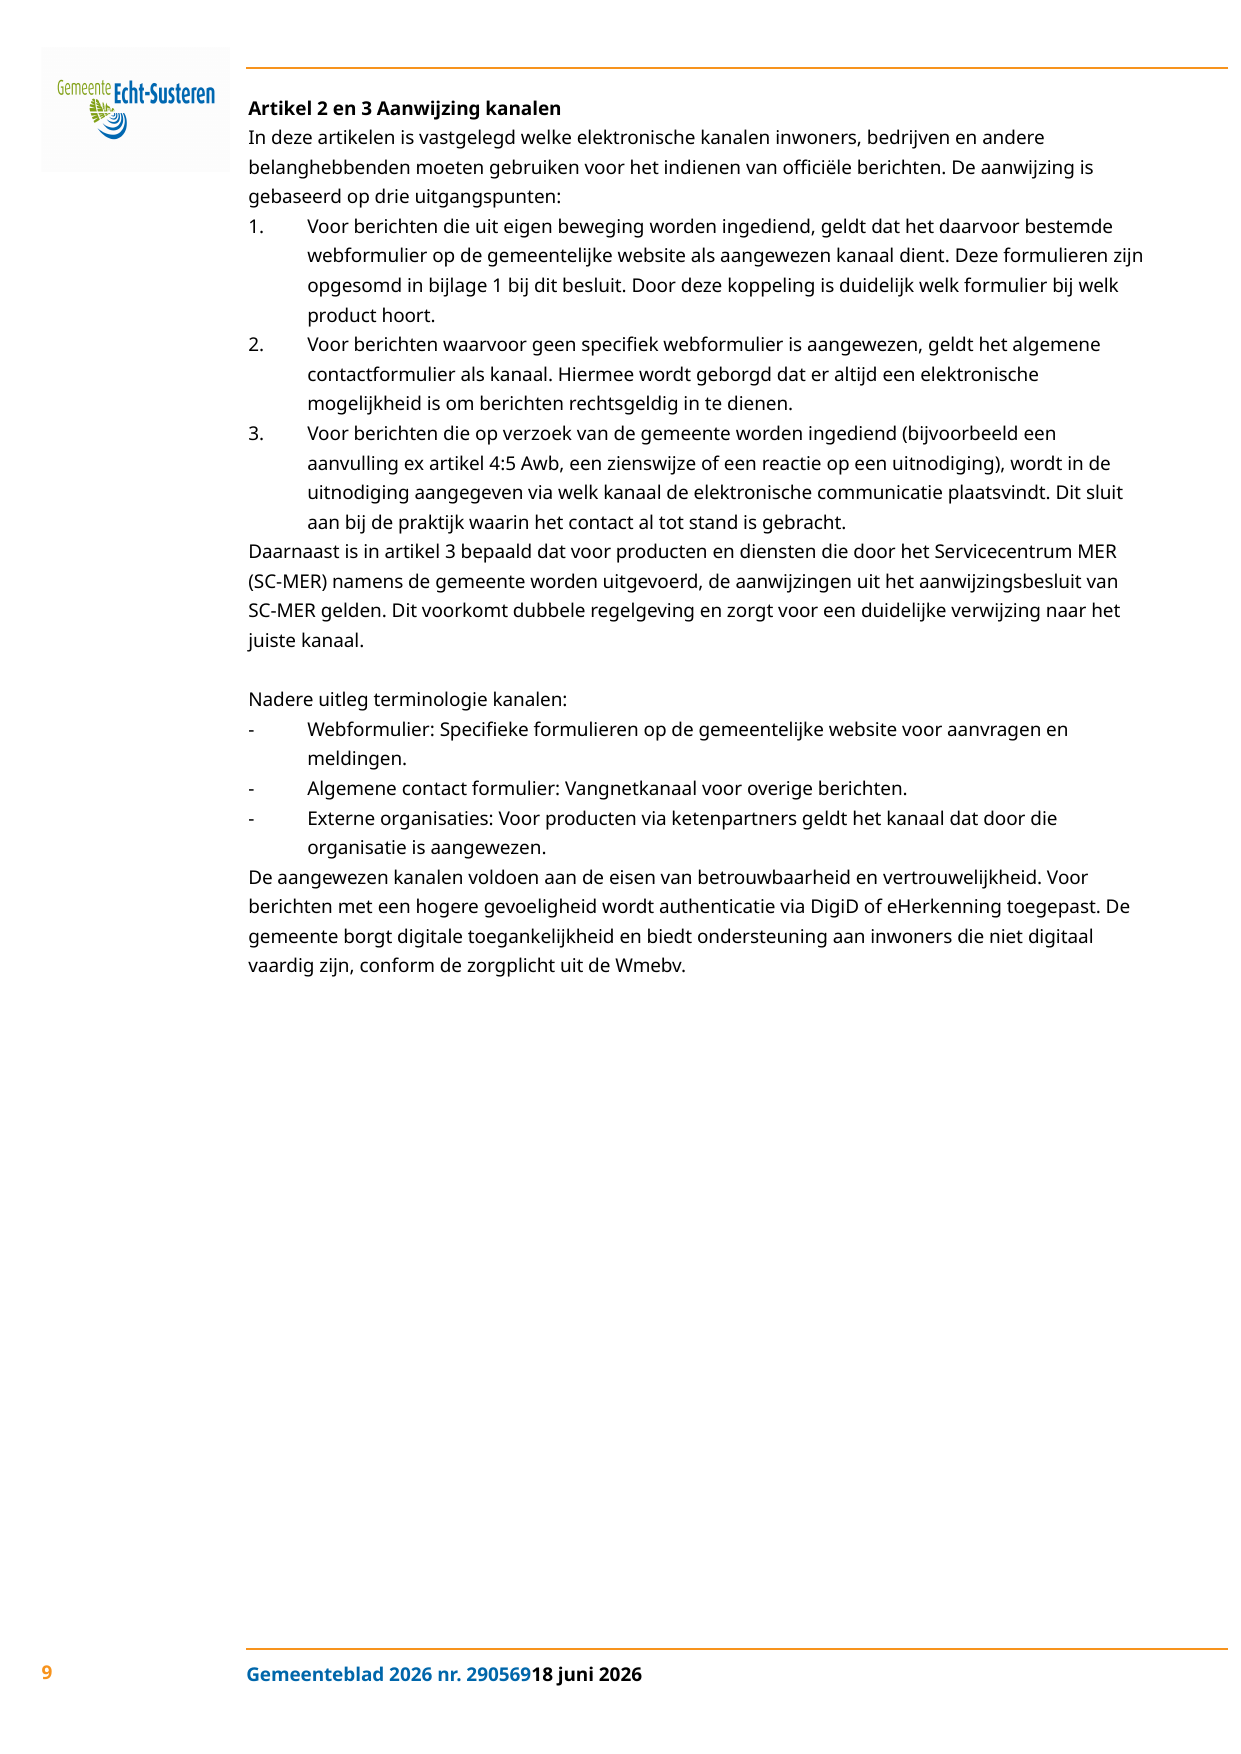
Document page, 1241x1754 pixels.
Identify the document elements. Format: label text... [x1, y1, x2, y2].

text Nadere uitleg terminologie kanalen: [248, 686, 1152, 712]
text Daarnaast is in artikel 3 bepaald dat voor producten en diensten die door het Servicecentrum MER (SC-MER) namens de gemeente worden uitgevoerd, de aanwijzingen uit het aanwijzingsbesluit van SC-MER gelden. Dit voorkomt dubbele regelgeving en zorgt voor een duidelijke verwijzing naar het juiste kanaal. [248, 538, 1152, 653]
text In deze artikelen is vastgelegd welke elektronische kanalen inwoners, bedrijven en andere belanghebbenden moeten gebruiken voor het indienen van officiële berichten. De aanwijzing is gebaseerd op drie uitgangspunten: [248, 124, 1152, 209]
list Algemene contact formulier: Vangnetkanaal voor overige berichten. [248, 775, 1152, 801]
list Voor berichten die uit eigen beweging worden ingediend, geldt dat het daarvoor bestemde webformulier op de gemeentelijke website als aangewezen kanaal dient. Deze formulieren zijn opgesomd in bijlage 1 bij dit besluit. Door deze koppeling is duidelijk welk formulier bij welk product hoort. [248, 213, 1152, 328]
list Voor berichten die op verzoek van de gemeente worden ingediend (bijvoorbeeld een aanvulling ex artikel 4:5 Awb, een zienswijze of een reactie op een uitnodiging), wordt in de uitnodiging aangegeven via welk kanaal de elektronische communicatie plaatsvindt. Dit sluit aan bij de praktijk waarin het contact al tot stand is gebracht. [248, 420, 1152, 535]
text De aangewezen kanalen voldoen aan de eisen van betrouwbaarheid en vertrouwelijkheid. Voor berichten met een hogere gevoeligheid wordt authenticatie via DigiD of eHerkenning toegepast. De gemeente borgt digitale toegankelijkheid en biedt ondersteuning aan inwoners die niet digitaal vaardig zijn, conform de zorgplicht uit de Wmebv. [248, 864, 1152, 978]
text Artikel 2 en 3 Aanwijzing kanalen [248, 95, 1152, 121]
list Webformulier: Specifieke formulieren op de gemeentelijke website voor aanvragen en meldingen. [248, 716, 1152, 771]
picture [41, 47, 231, 172]
list Voor berichten waarvoor geen specifiek webformulier is aangewezen, geldt het algemene contactformulier als kanaal. Hiermee wordt geborgd dat er altijd een elektronische mogelijkheid is om berichten rechtsgeldig in te dienen. [248, 331, 1152, 416]
list Externe organisaties: Voor producten via ketenpartners geldt het kanaal dat door die organisatie is aangewezen. [248, 805, 1152, 860]
